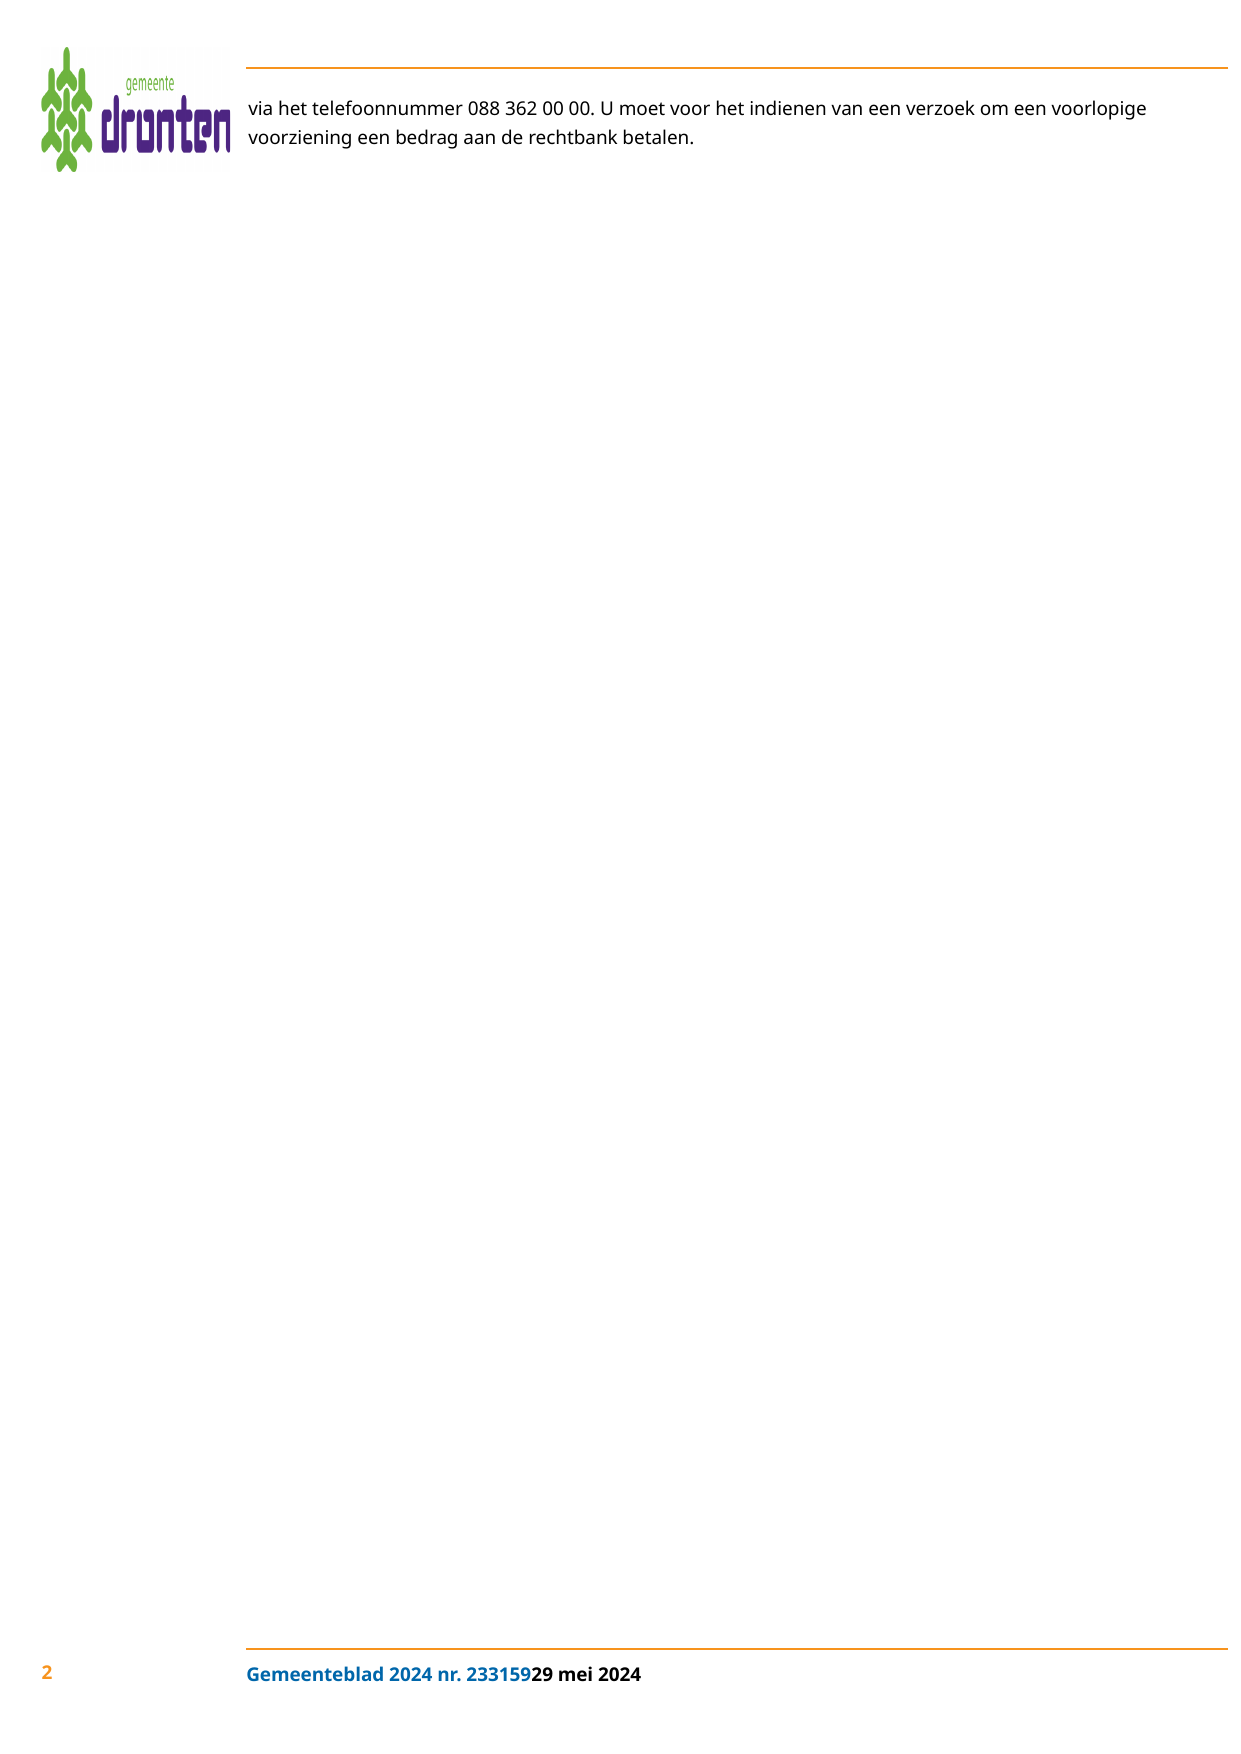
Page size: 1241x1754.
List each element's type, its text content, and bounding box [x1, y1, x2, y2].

picture [41, 47, 231, 172]
text via het telefoonnummer 088 362 00 00. U moet voor het indienen van een verzoek om een voorlopige voorziening een bedrag aan de rechtbank betalen. [248, 95, 1152, 150]
